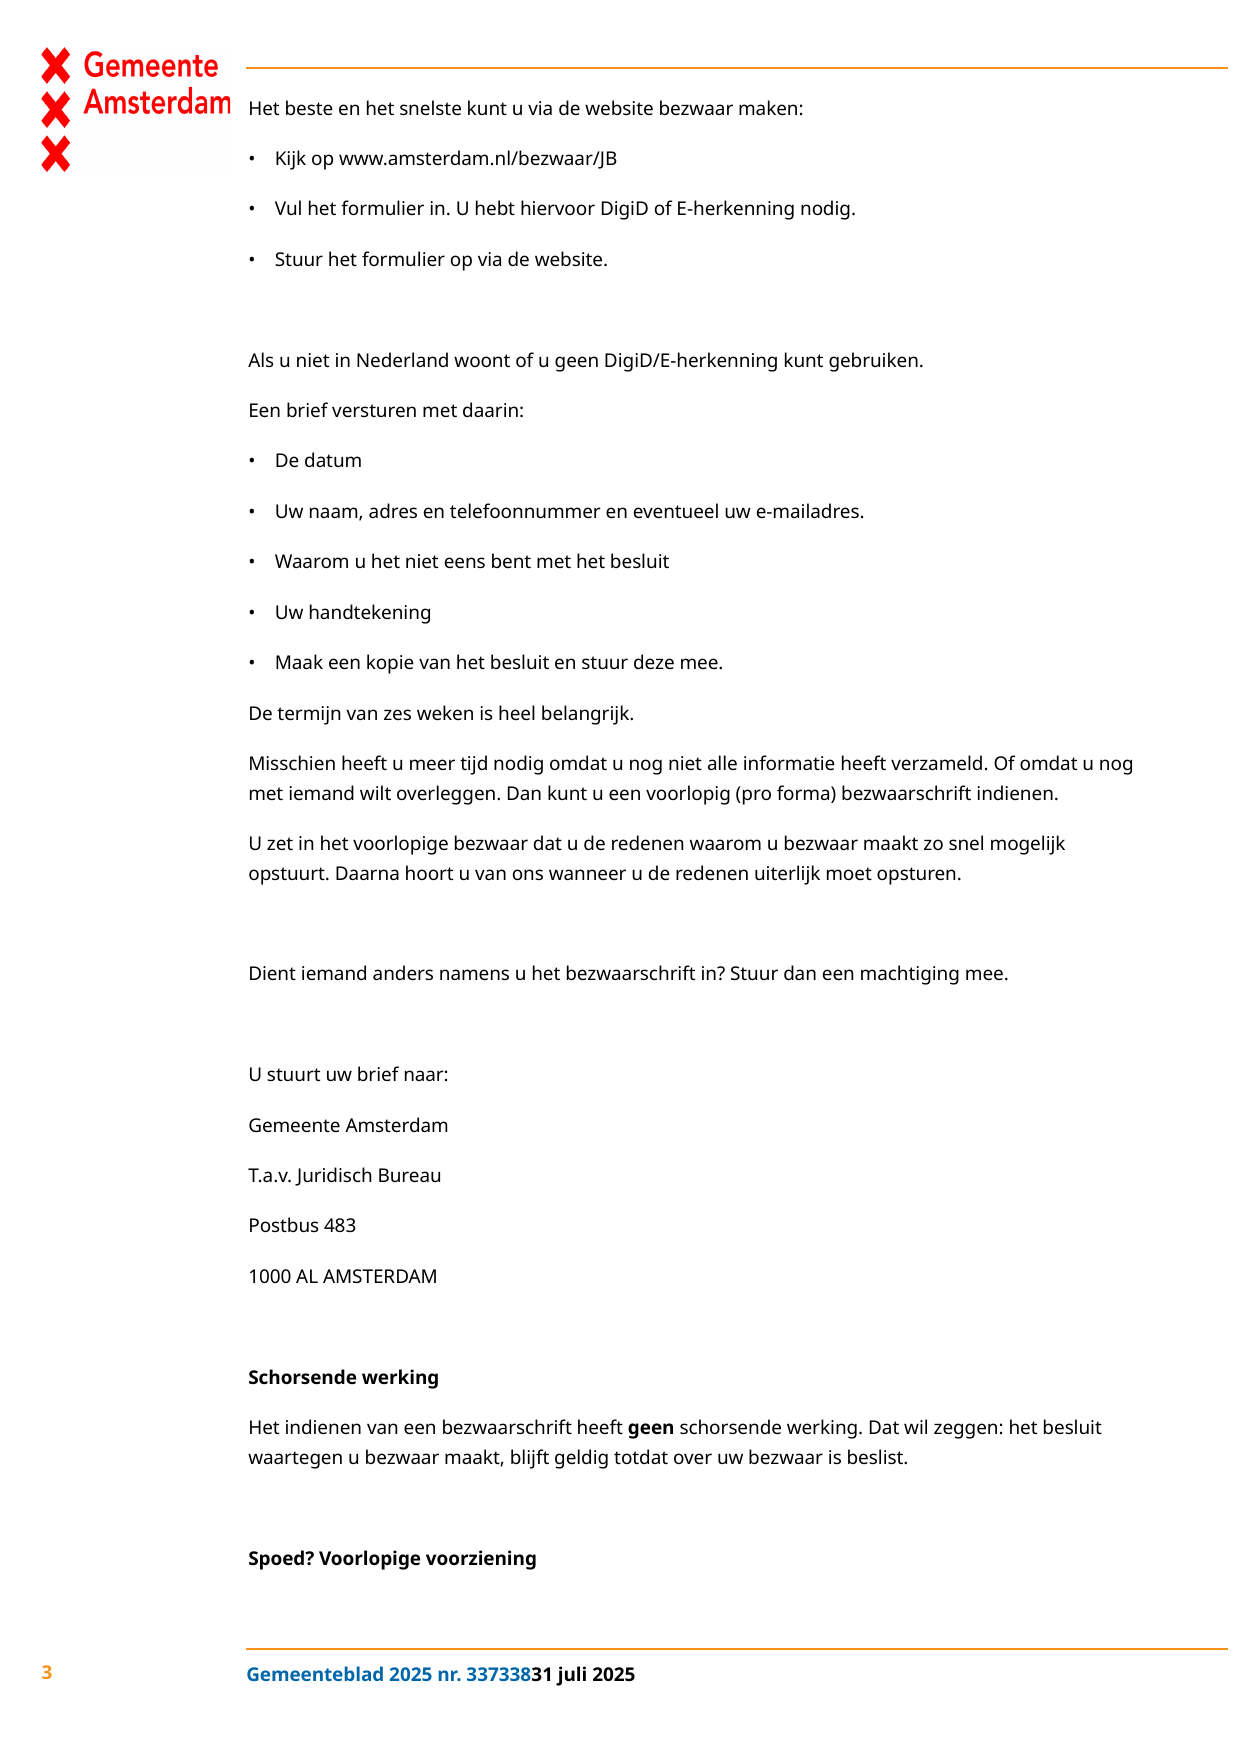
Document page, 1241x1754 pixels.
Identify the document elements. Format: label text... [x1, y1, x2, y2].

text Dient iemand anders namens u het bezwaarschrift in? Stuur dan een machtiging mee. [248, 961, 1152, 986]
text T.a.v. Juridisch Bureau [248, 1162, 1152, 1188]
text Spoed? Voorlopige voorziening [248, 1545, 1152, 1571]
text • Uw naam, adres en telefoonnummer en eventueel uw e-mailadres. [248, 498, 1152, 524]
text • Maak een kopie van het besluit en stuur deze mee. [248, 649, 1152, 675]
picture [41, 47, 231, 172]
text • Uw handtekening [248, 599, 1152, 625]
text Het indienen van een bezwaarschrift heeft geen schorsende werking. Dat wil zeggen: het besluit waartegen u bezwaar maakt, blijft geldig totdat over uw bezwaar is beslist. [248, 1414, 1152, 1470]
text Een brief versturen met daarin: [248, 397, 1152, 423]
text Het beste en het snelste kunt u via de website bezwaar maken: [248, 95, 1152, 121]
text Misschien heeft u meer tijd nodig omdat u nog niet alle informatie heeft verzameld. Of omdat u nog met iemand wilt overleggen. Dan kunt u een voorlopig (pro forma) bezwaarschrift indienen. [248, 750, 1152, 806]
text Schorsende werking [248, 1364, 1152, 1390]
text • Waarom u het niet eens bent met het besluit [248, 548, 1152, 574]
text • De datum [248, 448, 1152, 473]
text • Vul het formulier in. U hebt hiervoor DigiD of E-herkenning nodig. [248, 196, 1152, 221]
text U zet in het voorlopige bezwaar dat u de redenen waarom u bezwaar maakt zo snel mogelijk opstuurt. Daarna hoort u van ons wanneer u de redenen uiterlijk moet opsturen. [248, 830, 1152, 886]
text Als u niet in Nederland woont of u geen DigiD/E-herkenning kunt gebruiken. [248, 347, 1152, 373]
text 1000 AL AMSTERDAM [248, 1263, 1152, 1289]
text U stuurt uw brief naar: [248, 1061, 1152, 1087]
text • Kijk op www.amsterdam.nl/bezwaar/JB [248, 145, 1152, 171]
text Postbus 483 [248, 1213, 1152, 1238]
text De termijn van zes weken is heel belangrijk. [248, 700, 1152, 726]
text • Stuur het formulier op via de website. [248, 246, 1152, 272]
text Gemeente Amsterdam [248, 1112, 1152, 1138]
